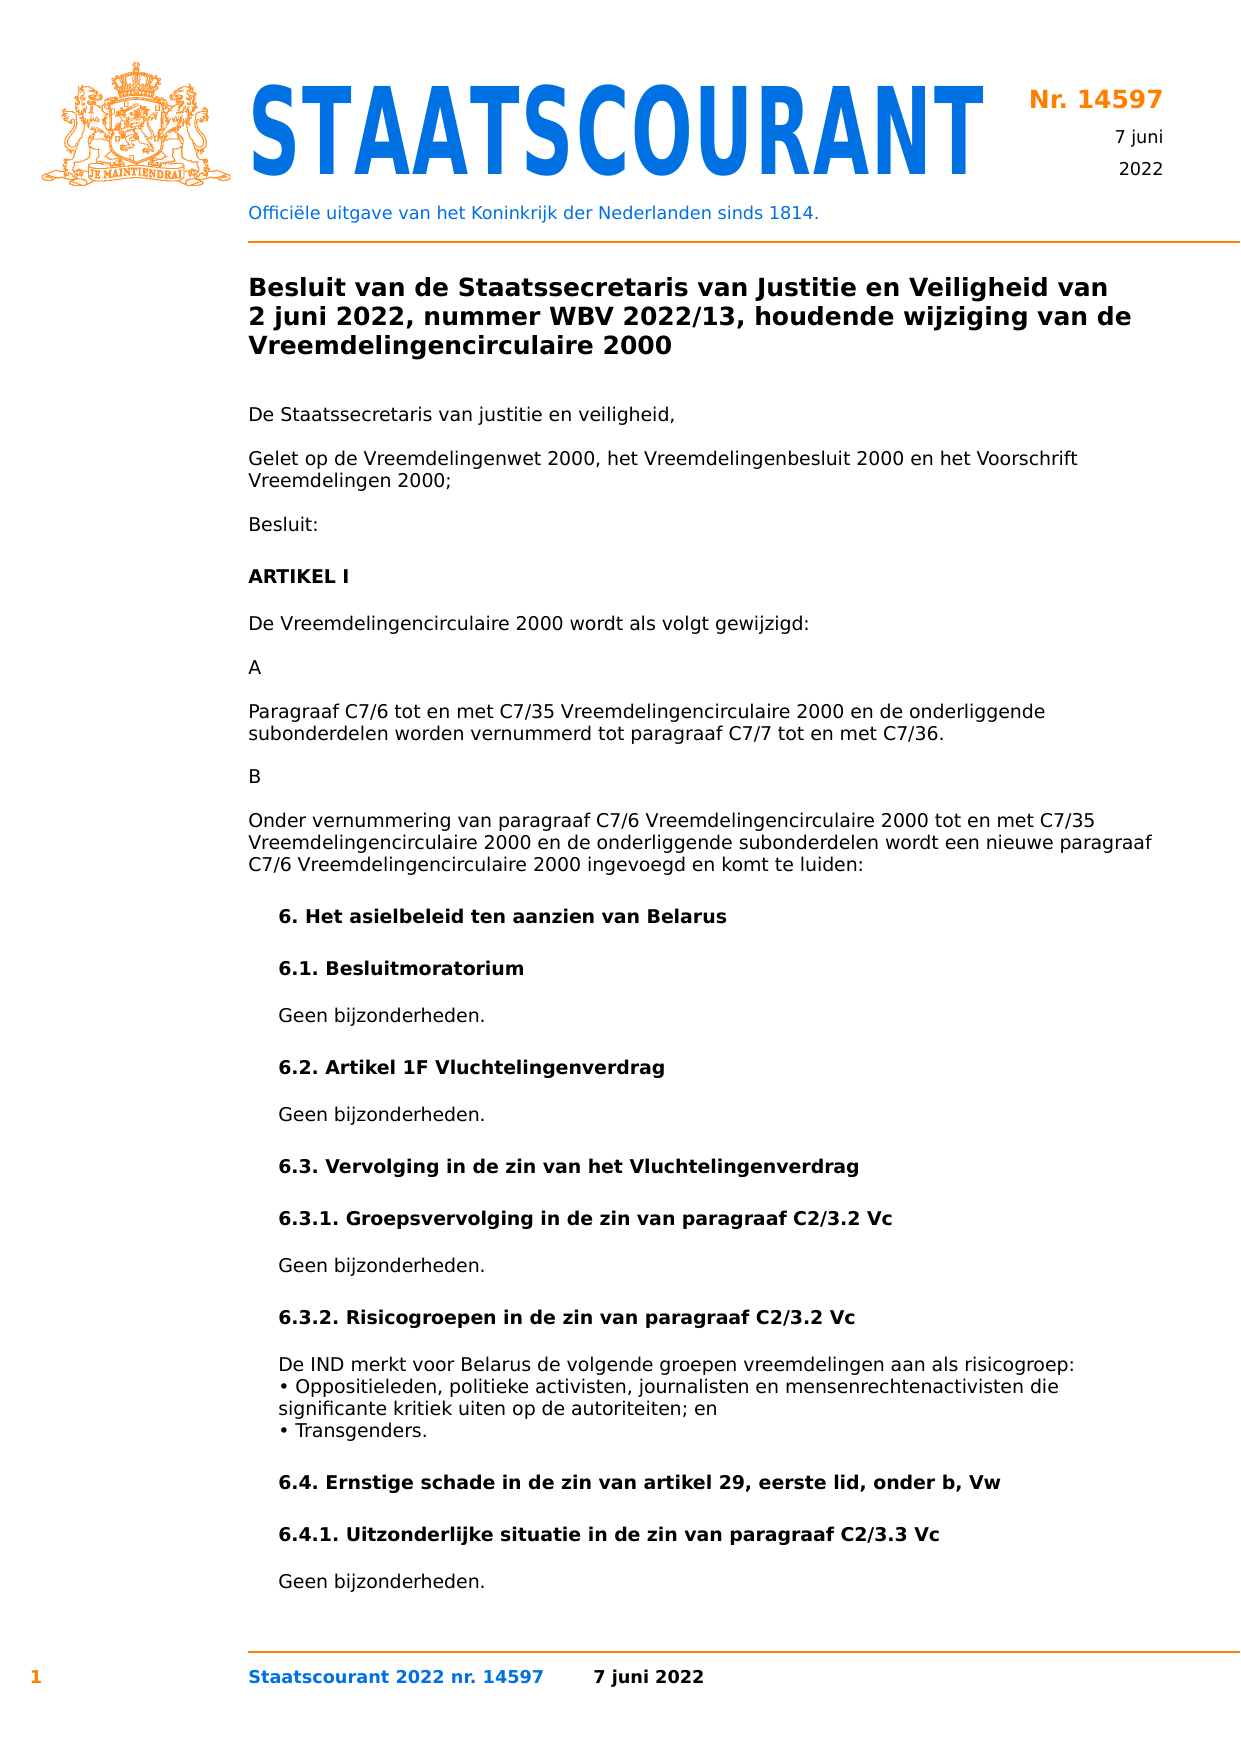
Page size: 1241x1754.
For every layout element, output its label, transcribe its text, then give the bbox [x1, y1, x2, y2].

subtitle ARTIKEL I [248, 566, 1163, 588]
table_header [25, 62, 248, 241]
subtitle 6.3.2. Risicogroepen in de zin van paragraaf C2/3.2 Vc [278, 1307, 1163, 1329]
text Onder vernummering van paragraaf C7/6 Vreemdelingencirculaire 2000 tot en met C7/35 Vreemdelingencirculaire 2000 en de onderliggende subonderdelen wordt een nieuwe paragraaf C7/6 Vreemdelingencirculaire 2000 ingevoegd en komt te luiden: [248, 810, 1163, 876]
subtitle 6.4. Ernstige schade in de zin van artikel 29, eerste lid, onder b, Vw [278, 1472, 1163, 1494]
subtitle 6.2. Artikel 1F Vluchtelingenverdrag [278, 1057, 1163, 1079]
subtitle 6.1. Besluitmoratorium [278, 958, 1163, 980]
text Gelet op de Vreemdelingenwet 2000, het Vreemdelingenbesluit 2000 en het Voorschrift Vreemdelingen 2000; [248, 448, 1163, 492]
text Geen bijzonderheden. [278, 1104, 1163, 1126]
text Geen bijzonderheden. [278, 1255, 1163, 1277]
table_cell 7 juni [998, 121, 1240, 153]
text • Oppositieleden, politieke activisten, journalisten en mensenrechtenactivisten die significante kritiek uiten op de autoriteiten; en [278, 1376, 1163, 1420]
text • Transgenders. [278, 1420, 1163, 1442]
subtitle 6.3.1. Groepsvervolging in de zin van paragraaf C2/3.2 Vc [278, 1208, 1163, 1230]
text De Staatssecretaris van justitie en veiligheid, [248, 404, 1163, 426]
text B [248, 766, 1163, 788]
table_cell Officiële uitgave van het Koninkrijk der Nederlanden sinds 1814. [248, 203, 1240, 241]
table_header STAATSCOURANT [248, 62, 998, 203]
text De IND merkt voor Belarus de volgende groepen vreemdelingen aan als risicogroep: [278, 1354, 1163, 1376]
table_cell 2022 [998, 153, 1240, 203]
text Besluit: [248, 514, 1163, 536]
text A [248, 657, 1163, 679]
text Geen bijzonderheden. [278, 1005, 1163, 1027]
text Geen bijzonderheden. [278, 1571, 1163, 1593]
subtitle 6.4.1. Uitzonderlijke situatie in de zin van paragraaf C2/3.3 Vc [278, 1524, 1163, 1546]
subtitle 6.3. Vervolging in de zin van het Vluchtelingenverdrag [278, 1156, 1163, 1178]
subtitle 6. Het asielbeleid ten aanzien van Belarus [278, 906, 1163, 928]
picture [41, 62, 231, 186]
table_header Nr. 14597 [998, 62, 1240, 121]
text De Vreemdelingencirculaire 2000 wordt als volgt gewijzigd: [248, 613, 1163, 635]
text Paragraaf C7/6 tot en met C7/35 Vreemdelingencirculaire 2000 en de onderliggende subonderdelen worden vernummerd tot paragraaf C7/7 tot en met C7/36. [248, 701, 1163, 744]
subtitle Besluit van de Staatssecretaris van Justitie en Veiligheid van 2 juni 2022, nummer WBV 2022/13, houdende wijziging van de Vreemdelingencirculaire 2000 [248, 273, 1163, 361]
